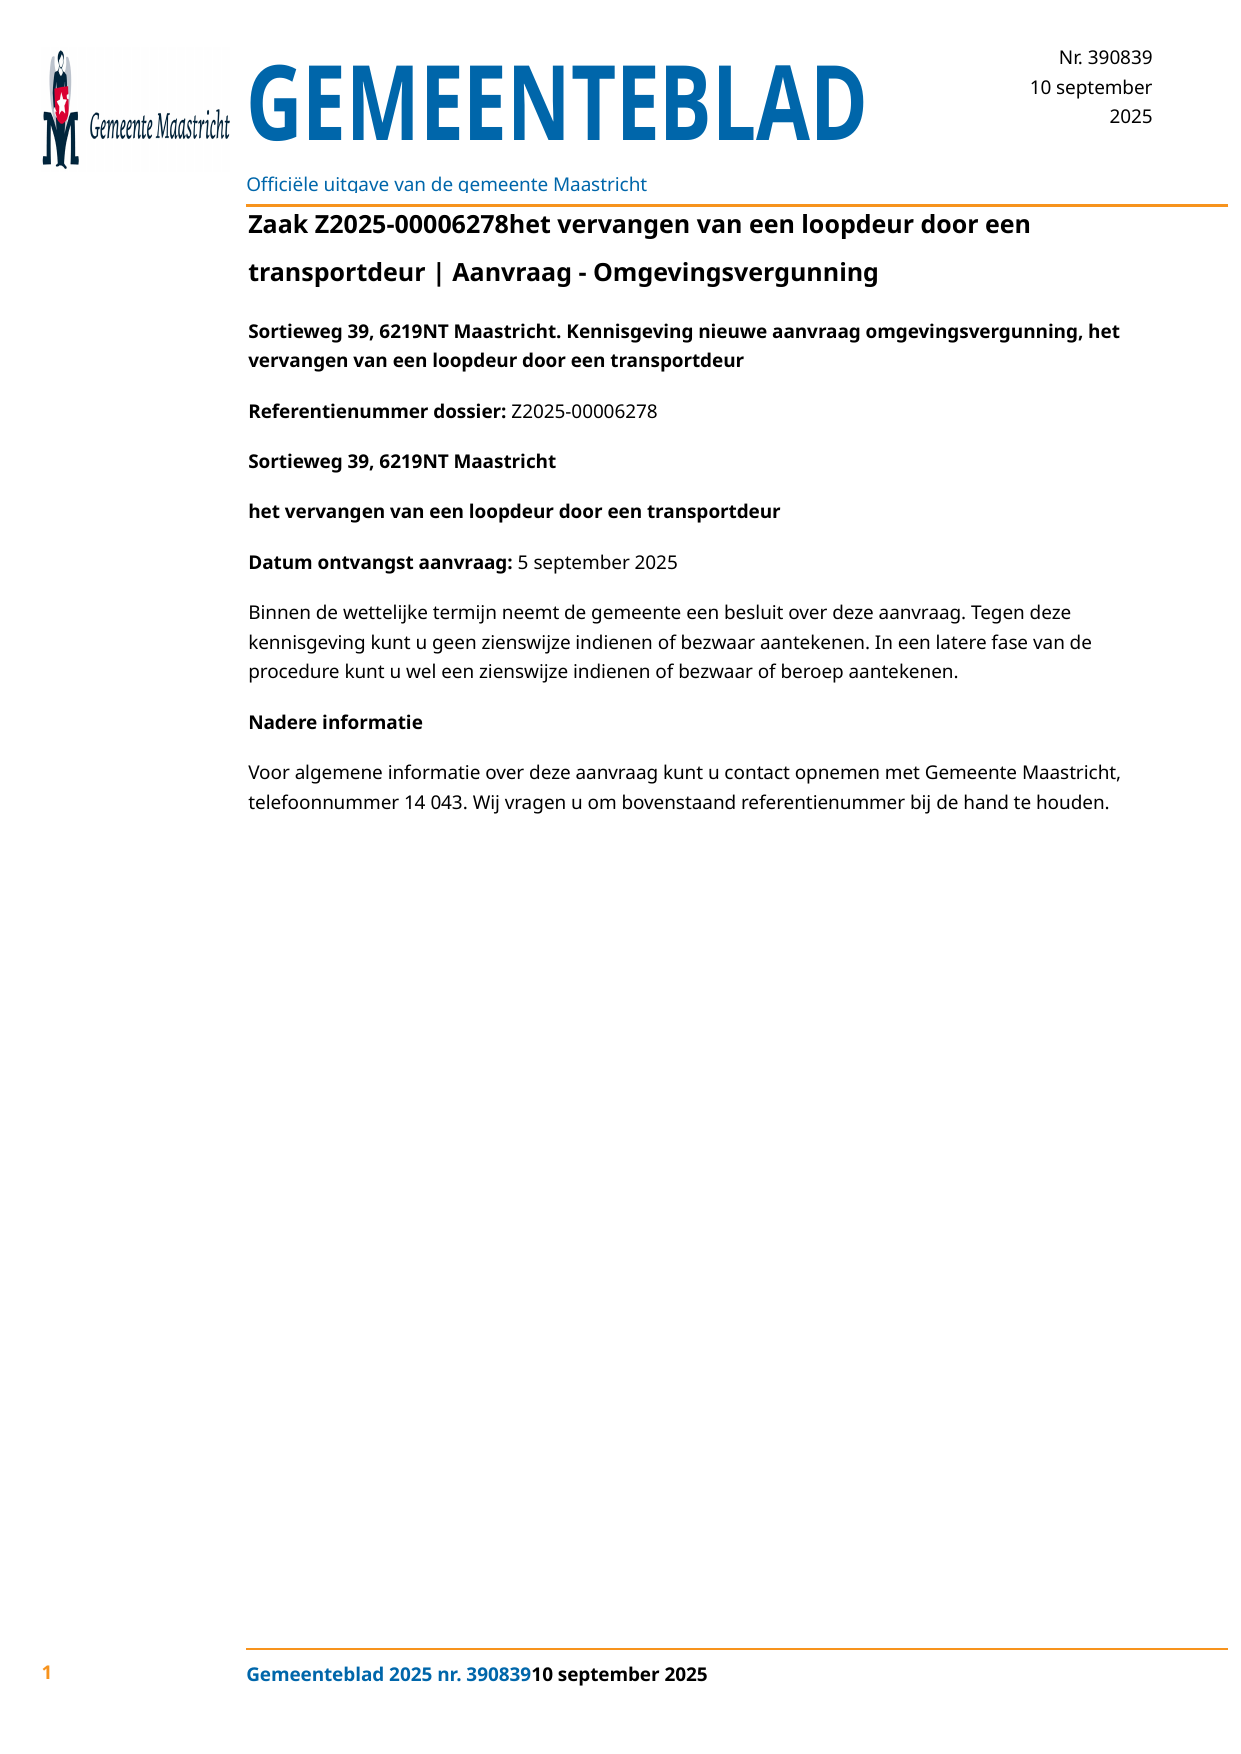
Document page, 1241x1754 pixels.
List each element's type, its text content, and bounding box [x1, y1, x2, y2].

text Referentienummer dossier: Z2025-00006278 [248, 398, 1152, 424]
text Nadere informatie [248, 709, 1152, 735]
text Zaak Z2025-00006278het vervangen van een loopdeur door een transportdeur | Aanvraag - Omgevingsvergunning [248, 207, 1152, 288]
text Sortieweg 39, 6219NT Maastricht. Kennisgeving nieuwe aanvraag omgevingsvergunning, het vervangen van een loopdeur door een transportdeur [248, 318, 1152, 373]
picture [41, 47, 231, 172]
text het vervangen van een loopdeur door een transportdeur [248, 499, 1152, 524]
text Binnen de wettelijke termijn neemt de gemeente een besluit over deze aanvraag. Tegen deze kennisgeving kunt u geen zienswijze indienen of bezwaar aantekenen. In een latere fase van de procedure kunt u wel een zienswijze indienen of bezwaar of beroep aantekenen. [248, 599, 1152, 684]
text Voor algemene informatie over deze aanvraag kunt u contact opnemen met Gemeente Maastricht, telefoonnummer 14 043. Wij vragen u om bovenstaand referentienummer bij de hand te houden. [248, 759, 1152, 815]
text Datum ontvangst aanvraag: 5 september 2025 [248, 549, 1152, 575]
text Sortieweg 39, 6219NT Maastricht [248, 448, 1152, 474]
